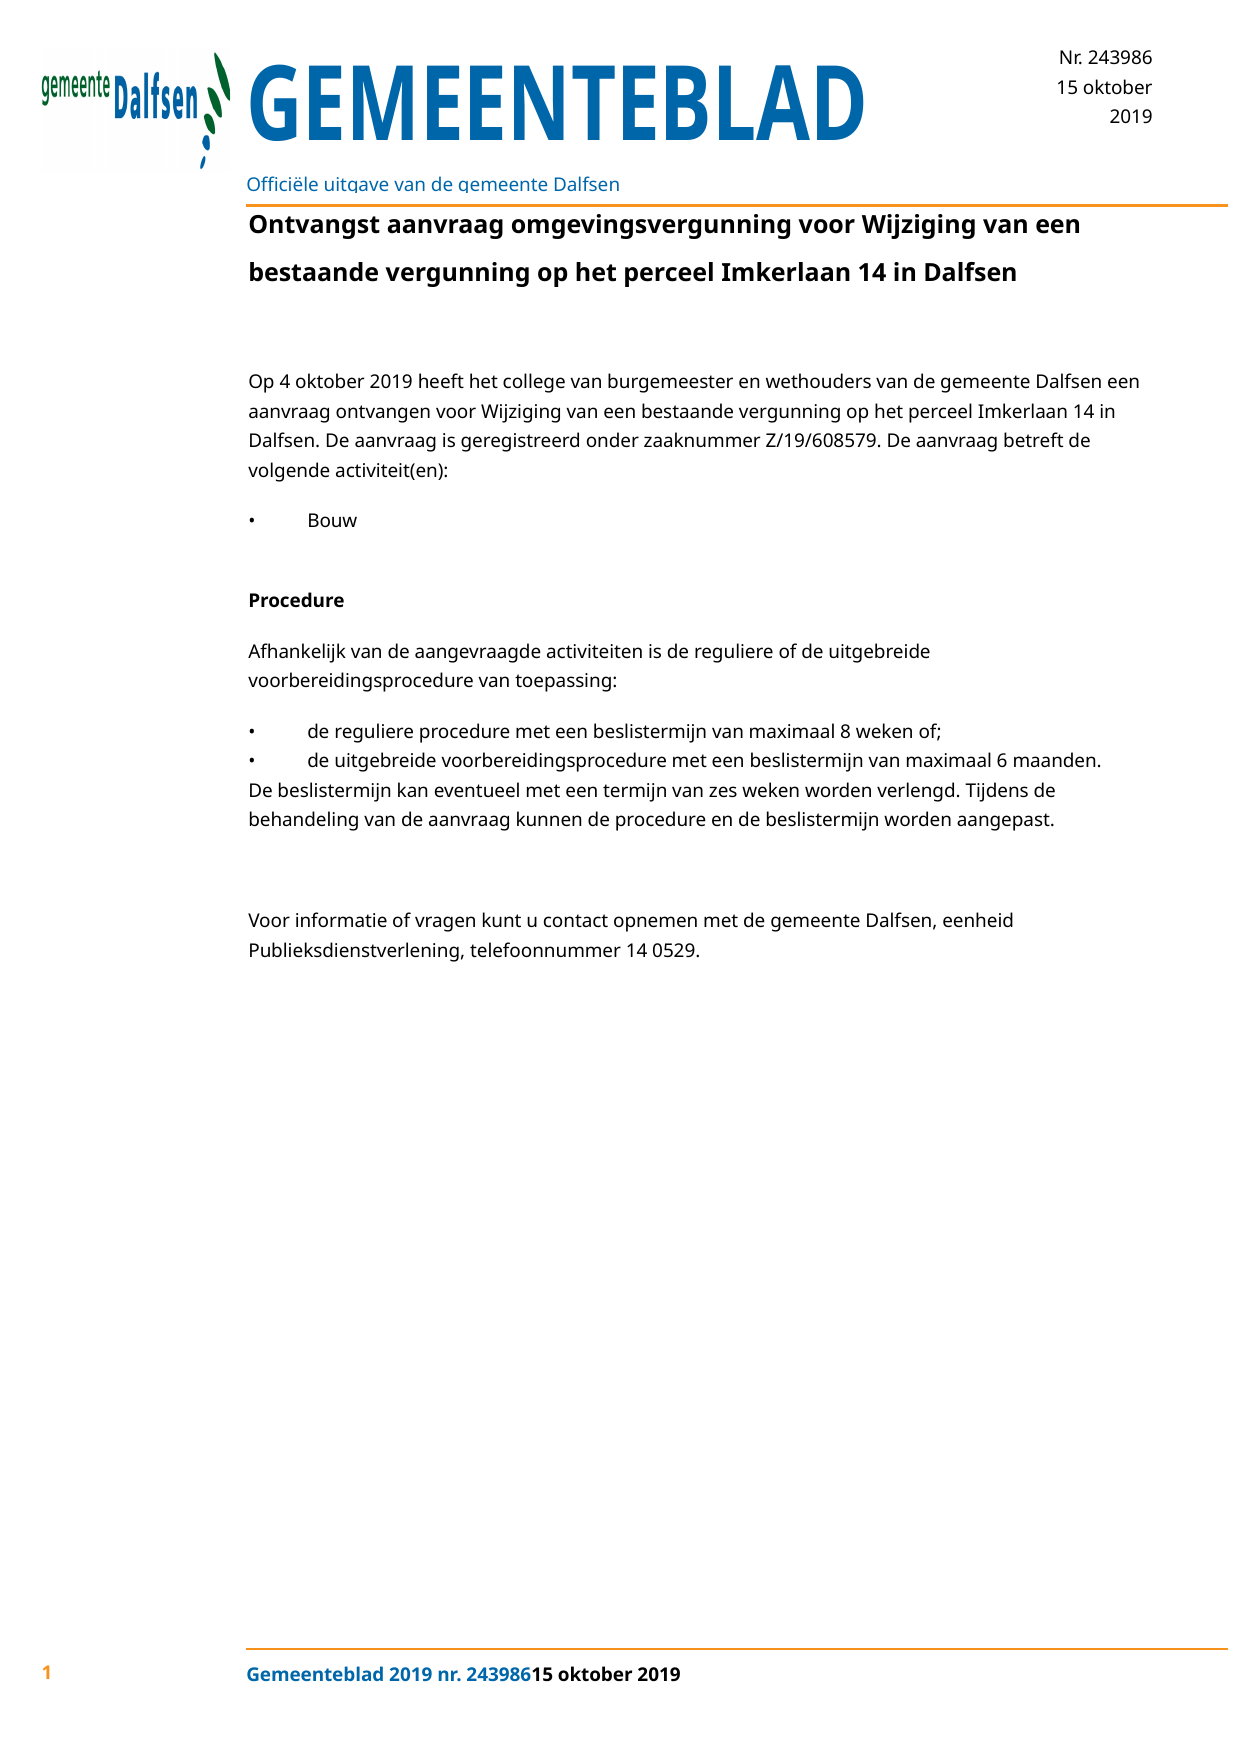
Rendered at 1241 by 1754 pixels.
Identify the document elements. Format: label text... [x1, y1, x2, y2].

picture [41, 47, 231, 172]
text Procedure [248, 587, 1152, 613]
text De beslistermijn kan eventueel met een termijn van zes weken worden verlengd. Tijdens de behandeling van de aanvraag kunnen de procedure en de beslistermijn worden aangepast. [248, 777, 1152, 832]
text Afhankelijk van de aangevraagde activiteiten is de reguliere of de uitgebreide voorbereidingsprocedure van toepassing: [248, 638, 1152, 693]
list de reguliere procedure met een beslistermijn van maximaal 8 weken of; [248, 718, 1152, 744]
text Op 4 oktober 2019 heeft het college van burgemeester en wethouders van de gemeente Dalfsen een aanvraag ontvangen voor Wijziging van een bestaande vergunning op het perceel Imkerlaan 14 in Dalfsen. De aanvraag is geregistreerd onder zaaknummer Z/19/608579. De aanvraag betreft de volgende activiteit(en): [248, 368, 1152, 483]
text Voor informatie of vragen kunt u contact opnemen met de gemeente Dalfsen, eenheid Publieksdienstverlening, telefoonnummer 14 0529. [248, 907, 1152, 963]
list Bouw [248, 507, 1152, 533]
text Ontvangst aanvraag omgevingsvergunning voor Wijziging van een bestaande vergunning op het perceel Imkerlaan 14 in Dalfsen [248, 207, 1152, 288]
list de uitgebreide voorbereidingsprocedure met een beslistermijn van maximaal 6 maanden. [248, 747, 1152, 773]
